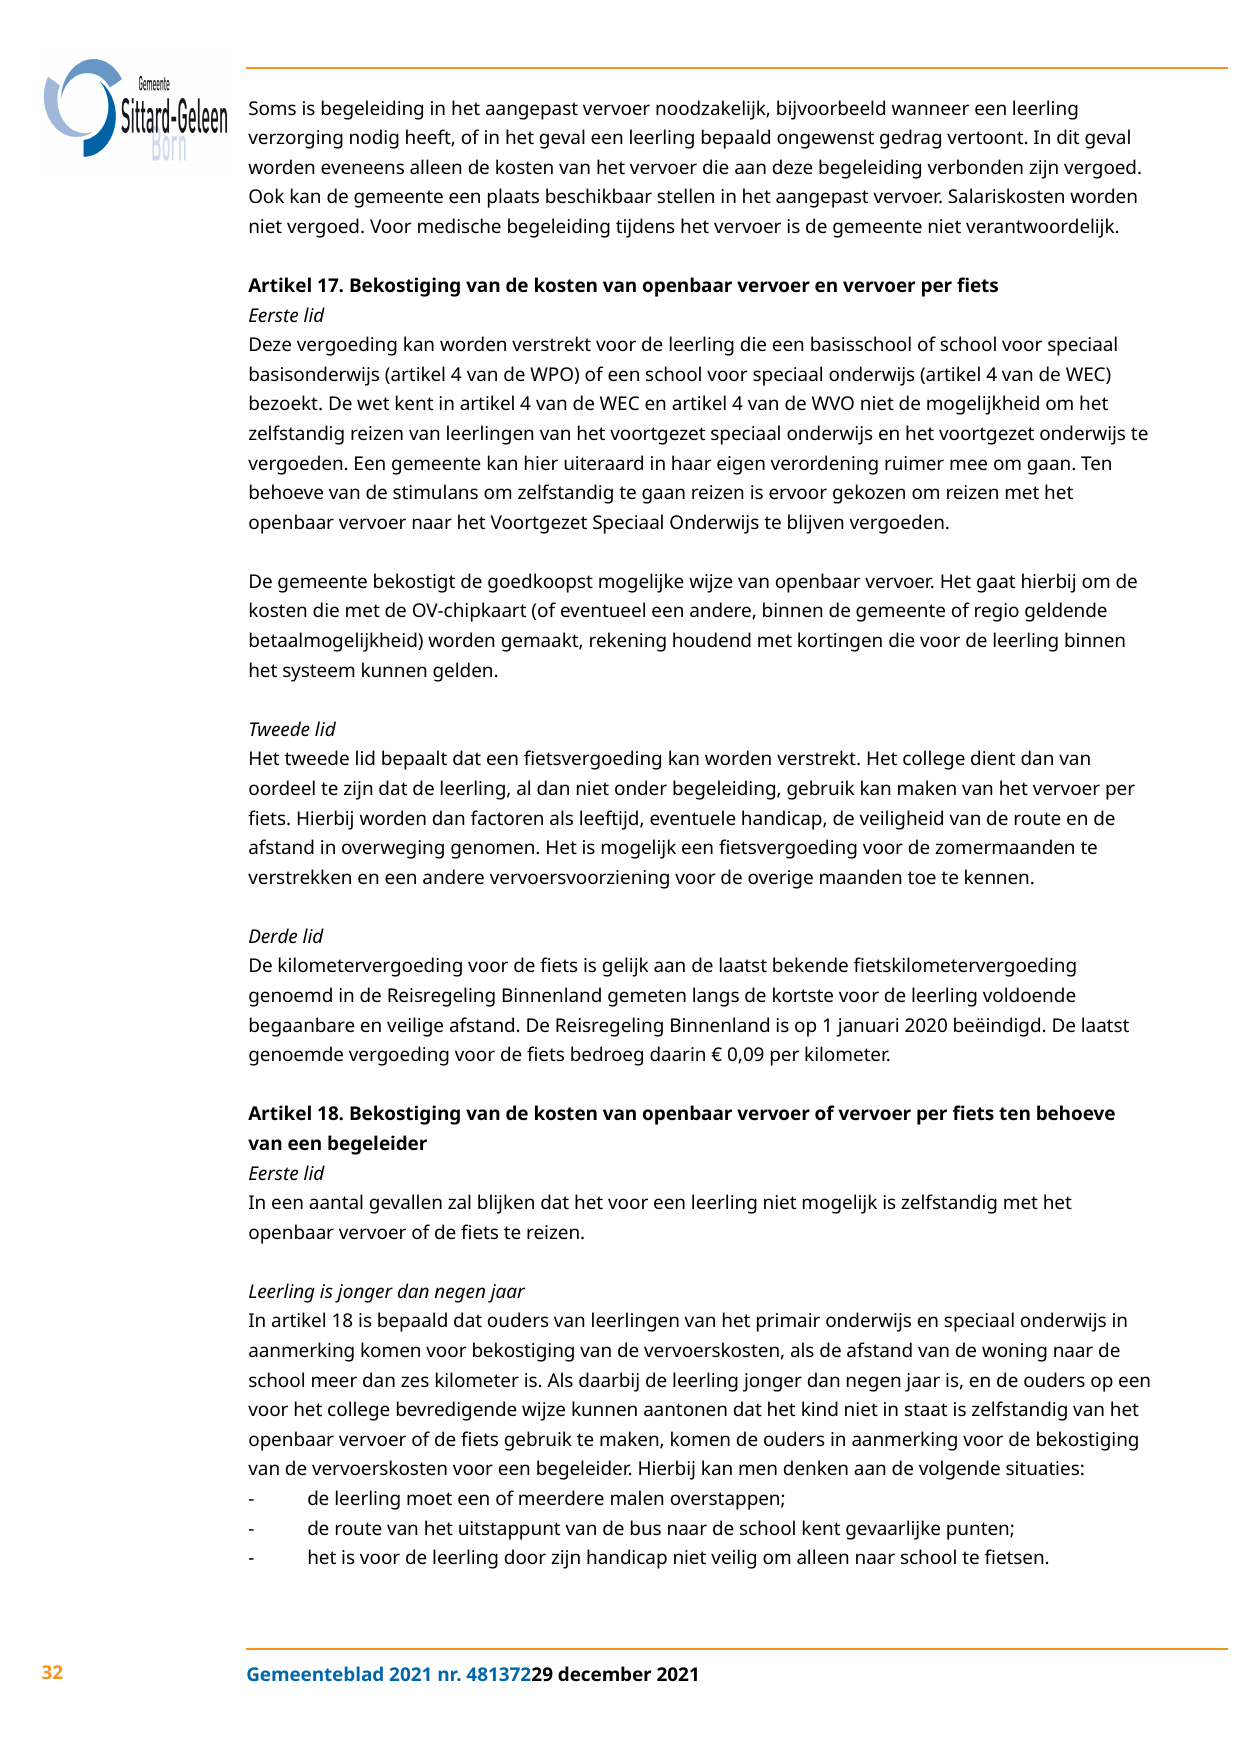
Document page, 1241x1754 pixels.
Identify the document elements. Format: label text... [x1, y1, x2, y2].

text Soms is begeleiding in het aangepast vervoer noodzakelijk, bijvoorbeeld wanneer een leerling verzorging nodig heeft, of in het geval een leerling bepaald ongewenst gedrag vertoont. In dit geval worden eveneens alleen de kosten van het vervoer die aan deze begeleiding verbonden zijn vergoed. Ook kan de gemeente een plaats beschikbaar stellen in het aangepast vervoer. Salariskosten worden niet vergoed. Voor medische begeleiding tijdens het vervoer is de gemeente niet verantwoordelijk. [248, 95, 1152, 239]
text Artikel 18. Bekostiging van de kosten van openbaar vervoer of vervoer per fiets ten behoeve van een begeleider [248, 1101, 1152, 1156]
text Deze vergoeding kan worden verstrekt voor de leerling die een basisschool of school voor speciaal basisonderwijs (artikel 4 van de WPO) of een school voor speciaal onderwijs (artikel 4 van de WEC) bezoekt. De wet kent in artikel 4 van de WEC en artikel 4 van de WVO niet de mogelijkheid om het zelfstandig reizen van leerlingen van het voortgezet speciaal onderwijs en het voortgezet onderwijs te vergoeden. Een gemeente kan hier uiteraard in haar eigen verordening ruimer mee om gaan. Ten behoeve van de stimulans om zelfstandig te gaan reizen is ervoor gekozen om reizen met het openbaar vervoer naar het Voortgezet Speciaal Onderwijs te blijven vergoeden. [248, 331, 1152, 535]
text Het tweede lid bepaalt dat een fietsvergoeding kan worden verstrekt. Het college dient dan van oordeel te zijn dat de leerling, al dan niet onder begeleiding, gebruik kan maken van het vervoer per fiets. Hierbij worden dan factoren als leeftijd, eventuele handicap, de veiligheid van de route en de afstand in overweging genomen. Het is mogelijk een fietsvergoeding voor de zomermaanden te verstrekken en een andere vervoersvoorziening voor de overige maanden toe te kennen. [248, 746, 1152, 890]
text Artikel 17. Bekostiging van de kosten van openbaar vervoer en vervoer per fiets [248, 272, 1152, 298]
text Eerste lid [248, 1160, 1152, 1186]
text In artikel 18 is bepaald dat ouders van leerlingen van het primair onderwijs en speciaal onderwijs in aanmerking komen voor bekostiging van de vervoerskosten, als de afstand van de woning naar de school meer dan zes kilometer is. Als daarbij de leerling jonger dan negen jaar is, en de ouders op een voor het college bevredigende wijze kunnen aantonen dat het kind niet in staat is zelfstandig van het openbaar vervoer of de fiets gebruik te maken, komen de ouders in aanmerking voor de bekostiging van de vervoerskosten voor een begeleider. Hierbij kan men denken aan de volgende situaties: [248, 1308, 1152, 1481]
text De gemeente bekostigt de goedkoopst mogelijke wijze van openbaar vervoer. Het gaat hierbij om de kosten die met de OV-chipkaart (of eventueel een andere, binnen de gemeente of regio geldende betaalmogelijkheid) worden gemaakt, rekening houdend met kortingen die voor de leerling binnen het systeem kunnen gelden. [248, 568, 1152, 683]
text In een aantal gevallen zal blijken dat het voor een leerling niet mogelijk is zelfstandig met het openbaar vervoer of de fiets te reizen. [248, 1189, 1152, 1245]
picture [41, 47, 231, 172]
list de route van het uitstappunt van de bus naar de school kent gevaarlijke punten; [248, 1515, 1152, 1541]
text Leerling is jonger dan negen jaar [248, 1278, 1152, 1304]
text Tweede lid [248, 716, 1152, 742]
text Derde lid [248, 923, 1152, 949]
text De kilometervergoeding voor de fiets is gelijk aan de laatst bekende fietskilometervergoeding genoemd in de Reisregeling Binnenland gemeten langs de kortste voor de leerling voldoende begaanbare en veilige afstand. De Reisregeling Binnenland is op 1 januari 2020 beëindigd. De laatst genoemde vergoeding voor de fiets bedroeg daarin € 0,09 per kilometer. [248, 953, 1152, 1067]
text Eerste lid [248, 302, 1152, 328]
list de leerling moet een of meerdere malen overstappen; [248, 1485, 1152, 1511]
list het is voor de leerling door zijn handicap niet veilig om alleen naar school te fietsen. [248, 1544, 1152, 1570]
